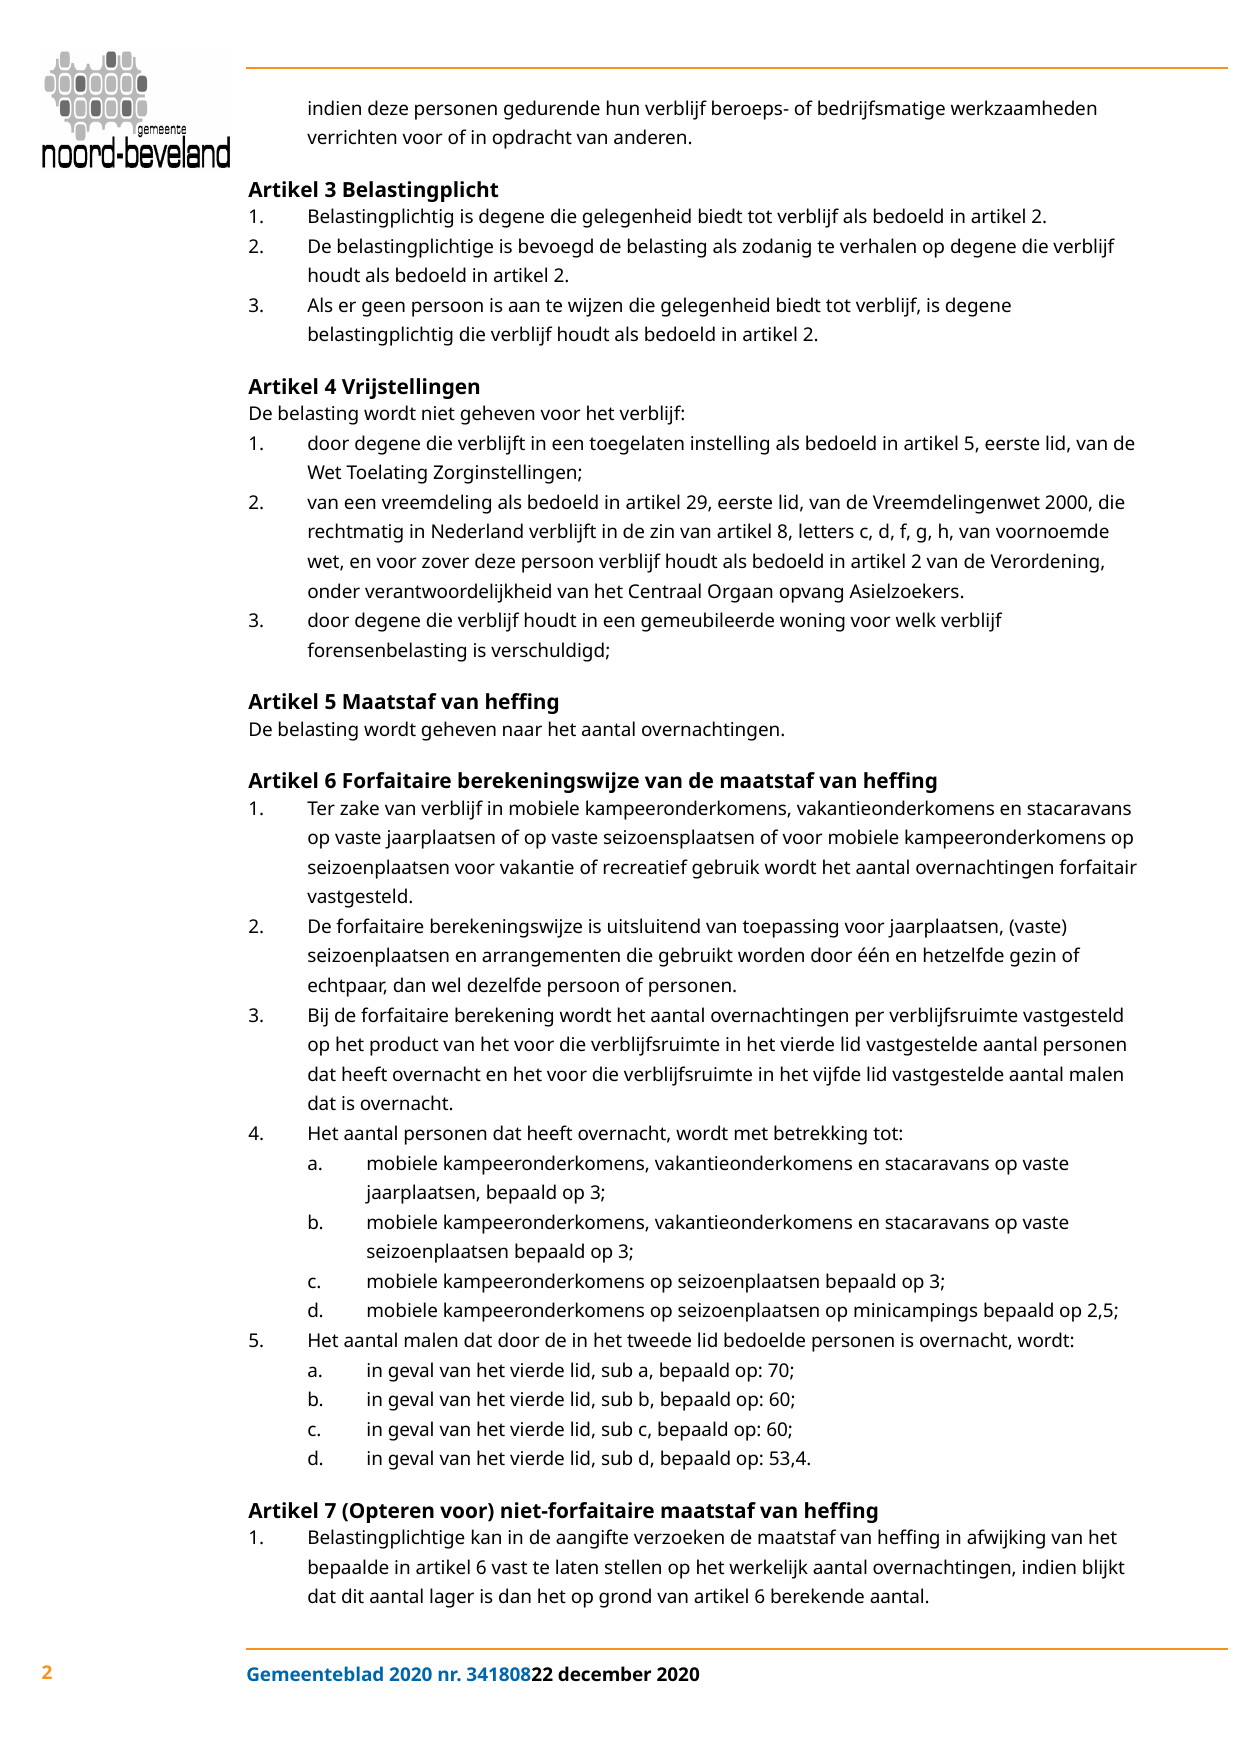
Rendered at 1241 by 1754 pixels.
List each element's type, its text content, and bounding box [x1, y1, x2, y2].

list mobiele kampeeronderkomens op seizoenplaatsen op minicampings bepaald op 2,5; [307, 1298, 1152, 1323]
list De forfaitaire berekeningswijze is uitsluitend van toepassing voor jaarplaatsen, (vaste) seizoenplaatsen en arrangementen die gebruikt worden door één en hetzelfde gezin of echtpaar, dan wel dezelfde persoon of personen. [248, 913, 1152, 998]
text Artikel 7 (Opteren voor) niet-forfaitaire maatstaf van heffing [248, 1496, 1152, 1524]
list door degene die verblijf houdt in een gemeubileerde woning voor welk verblijf forensenbelasting is verschuldigd; [248, 607, 1152, 663]
text De belasting wordt geheven naar het aantal overnachtingen. [248, 716, 1152, 742]
list Bij de forfaitaire berekening wordt het aantal overnachtingen per verblijfsruimte vastgesteld op het product van het voor die verblijfsruimte in het vierde lid vastgestelde aantal personen dat heeft overnacht en het voor die verblijfsruimte in het vijfde lid vastgestelde aantal malen dat is overnacht. [248, 1002, 1152, 1116]
list in geval van het vierde lid, sub a, bepaald op: 70; [307, 1357, 1152, 1383]
list Belastingplichtig is degene die gelegenheid biedt tot verblijf als bedoeld in artikel 2. [248, 203, 1152, 229]
list mobiele kampeeronderkomens op seizoenplaatsen bepaald op 3; [307, 1268, 1152, 1294]
list Als er geen persoon is aan te wijzen die gelegenheid biedt tot verblijf, is degene belastingplichtig die verblijf houdt als bedoeld in artikel 2. [248, 292, 1152, 347]
list Belastingplichtige kan in de aangifte verzoeken de maatstaf van heffing in afwijking van het bepaalde in artikel 6 vast te laten stellen op het werkelijk aantal overnachtingen, indien blijkt dat dit aantal lager is dan het op grond van artikel 6 berekende aantal. [248, 1524, 1152, 1609]
text Artikel 3 Belastingplicht [248, 175, 1152, 203]
text Artikel 6 Forfaitaire berekeningswijze van de maatstaf van heffing [248, 766, 1152, 795]
list mobiele kampeeronderkomens, vakantieonderkomens en stacaravans op vaste seizoenplaatsen bepaald op 3; [307, 1209, 1152, 1264]
list in geval van het vierde lid, sub b, bepaald op: 60; [307, 1386, 1152, 1412]
list Ter zake van verblijf in mobiele kampeeronderkomens, vakantieonderkomens en stacaravans op vaste jaarplaatsen of op vaste seizoensplaatsen of voor mobiele kampeeronderkomens op seizoenplaatsen voor vakantie of recreatief gebruik wordt het aantal overnachtingen forfaitair vastgesteld. [248, 795, 1152, 909]
list indien deze personen gedurende hun verblijf beroeps- of bedrijfsmatige werkzaamheden verrichten voor of in opdracht van anderen. [248, 95, 1152, 150]
list in geval van het vierde lid, sub c, bepaald op: 60; [307, 1416, 1152, 1442]
list van een vreemdeling als bedoeld in artikel 29, eerste lid, van de Vreemdelingenwet 2000, die rechtmatig in Nederland verblijft in de zin van artikel 8, letters c, d, f, g, h, van voornoemde wet, en voor zover deze persoon verblijf houdt als bedoeld in artikel 2 van de Verordening, onder verantwoordelijkheid van het Centraal Orgaan opvang Asielzoekers. [248, 489, 1152, 604]
list door degene die verblijft in een toegelaten instelling als bedoeld in artikel 5, eerste lid, van de Wet Toelating Zorginstellingen; [248, 430, 1152, 485]
list Het aantal malen dat door de in het tweede lid bedoelde personen is overnacht, wordt: [248, 1327, 1152, 1353]
list in geval van het vierde lid, sub d, bepaald op: 53,4. [307, 1446, 1152, 1471]
list Het aantal personen dat heeft overnacht, wordt met betrekking tot: [248, 1120, 1152, 1146]
text Artikel 5 Maatstaf van heffing [248, 687, 1152, 716]
list mobiele kampeeronderkomens, vakantieonderkomens en stacaravans op vaste jaarplaatsen, bepaald op 3; [307, 1150, 1152, 1205]
list De belastingplichtige is bevoegd de belasting als zodanig te verhalen op degene die verblijf houdt als bedoeld in artikel 2. [248, 233, 1152, 288]
text Artikel 4 Vrijstellingen [248, 372, 1152, 400]
picture [41, 47, 231, 172]
text De belasting wordt niet geheven voor het verblijf: [248, 400, 1152, 426]
